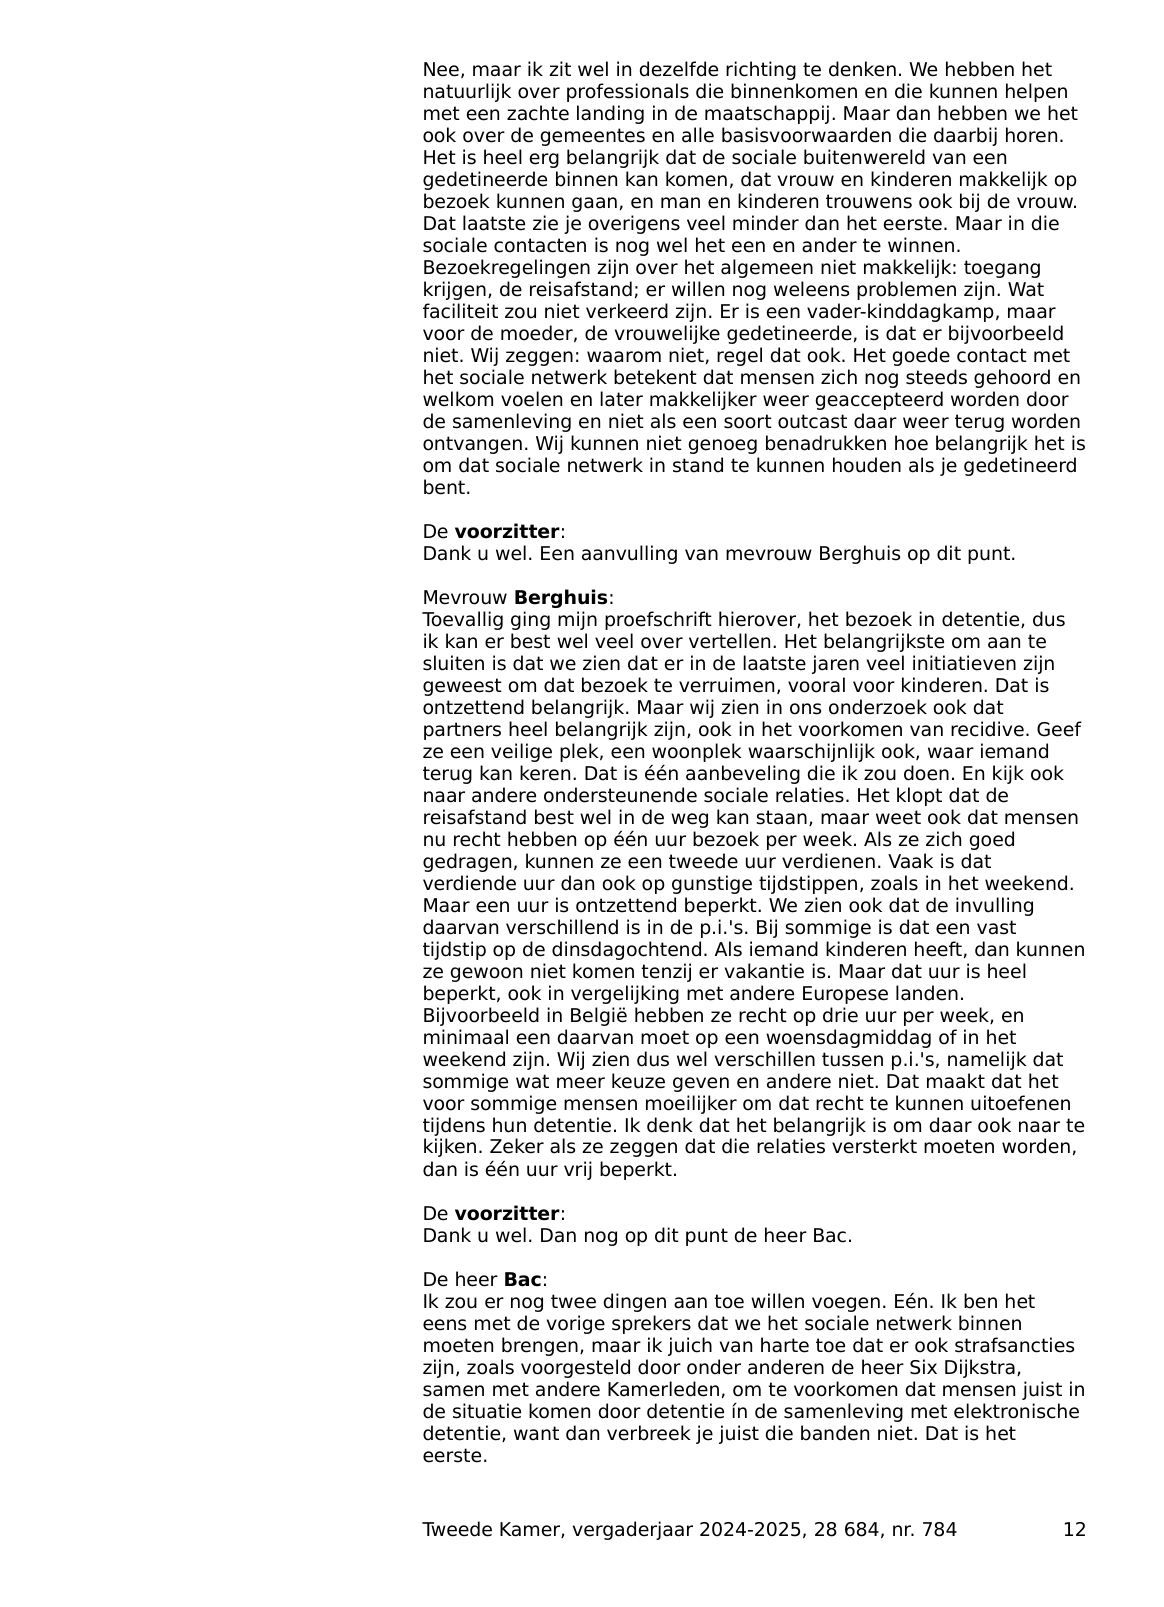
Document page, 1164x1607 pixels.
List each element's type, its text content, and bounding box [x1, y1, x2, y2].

text De heer Bac: [422, 1269, 1087, 1291]
text Nee, maar ik zit wel in dezelfde richting te denken. We hebben het natuurlijk over professionals die binnenkomen en die kunnen helpen met een zachte landing in de maatschappij. Maar dan hebben we het ook over de gemeentes en alle basisvoorwaarden die daarbij horen. Het is heel erg belangrijk dat de sociale buitenwereld van een gedetineerde binnen kan komen, dat vrouw en kinderen makkelijk op bezoek kunnen gaan, en man en kinderen trouwens ook bij de vrouw. Dat laatste zie je overigens veel minder dan het eerste. Maar in die sociale contacten is nog wel het een en ander te winnen. Bezoekregelingen zijn over het algemeen niet makkelijk: toegang krijgen, de reisafstand; er willen nog weleens problemen zijn. Wat faciliteit zou niet verkeerd zijn. Er is een vader-kinddagkamp, maar voor de moeder, de vrouwelijke gedetineerde, is dat er bijvoorbeeld niet. Wij zeggen: waarom niet, regel dat ook. Het goede contact met het sociale netwerk betekent dat mensen zich nog steeds gehoord en welkom voelen en later makkelijker weer geaccepteerd worden door de samenleving en niet als een soort outcast daar weer terug worden ontvangen. Wij kunnen niet genoeg benadrukken hoe belangrijk het is om dat sociale netwerk in stand te kunnen houden als je gedetineerd bent. [422, 59, 1087, 499]
text Toevallig ging mijn proefschrift hierover, het bezoek in detentie, dus ik kan er best wel veel over vertellen. Het belangrijkste om aan te sluiten is dat we zien dat er in de laatste jaren veel initiatieven zijn geweest om dat bezoek te verruimen, vooral voor kinderen. Dat is ontzettend belangrijk. Maar wij zien in ons onderzoek ook dat partners heel belangrijk zijn, ook in het voorkomen van recidive. Geef ze een veilige plek, een woonplek waarschijnlijk ook, waar iemand terug kan keren. Dat is één aanbeveling die ik zou doen. En kijk ook naar andere ondersteunende sociale relaties. Het klopt dat de reisafstand best wel in de weg kan staan, maar weet ook dat mensen nu recht hebben op één uur bezoek per week. Als ze zich goed gedragen, kunnen ze een tweede uur verdienen. Vaak is dat verdiende uur dan ook op gunstige tijdstippen, zoals in het weekend. Maar een uur is ontzettend beperkt. We zien ook dat de invulling daarvan verschillend is in de p.i.'s. Bij sommige is dat een vast tijdstip op de dinsdagochtend. Als iemand kinderen heeft, dan kunnen ze gewoon niet komen tenzij er vakantie is. Maar dat uur is heel beperkt, ook in vergelijking met andere Europese landen. Bijvoorbeeld in België hebben ze recht op drie uur per week, en minimaal een daarvan moet op een woensdagmiddag of in het weekend zijn. Wij zien dus wel verschillen tussen p.i.'s, namelijk dat sommige wat meer keuze geven en andere niet. Dat maakt dat het voor sommige mensen moeilijker om dat recht te kunnen uitoefenen tijdens hun detentie. Ik denk dat het belangrijk is om daar ook naar te kijken. Zeker als ze zeggen dat die relaties versterkt moeten worden, dan is één uur vrij beperkt. [422, 609, 1087, 1180]
text De voorzitter: [422, 521, 1087, 543]
text Dank u wel. Dan nog op dit punt de heer Bac. [422, 1224, 1087, 1247]
text De voorzitter: [422, 1203, 1087, 1224]
text Mevrouw Berghuis: [422, 587, 1087, 609]
text Dank u wel. Een aanvulling van mevrouw Berghuis op dit punt. [422, 543, 1087, 565]
text Ik zou er nog twee dingen aan toe willen voegen. Eén. Ik ben het eens met de vorige sprekers dat we het sociale netwerk binnen moeten brengen, maar ik juich van harte toe dat er ook strafsancties zijn, zoals voorgesteld door onder anderen de heer Six Dijkstra, samen met andere Kamerleden, om te voorkomen dat mensen juist in de situatie komen door detentie ín de samenleving met elektronische detentie, want dan verbreek je juist die banden niet. Dat is het eerste. [422, 1291, 1087, 1467]
